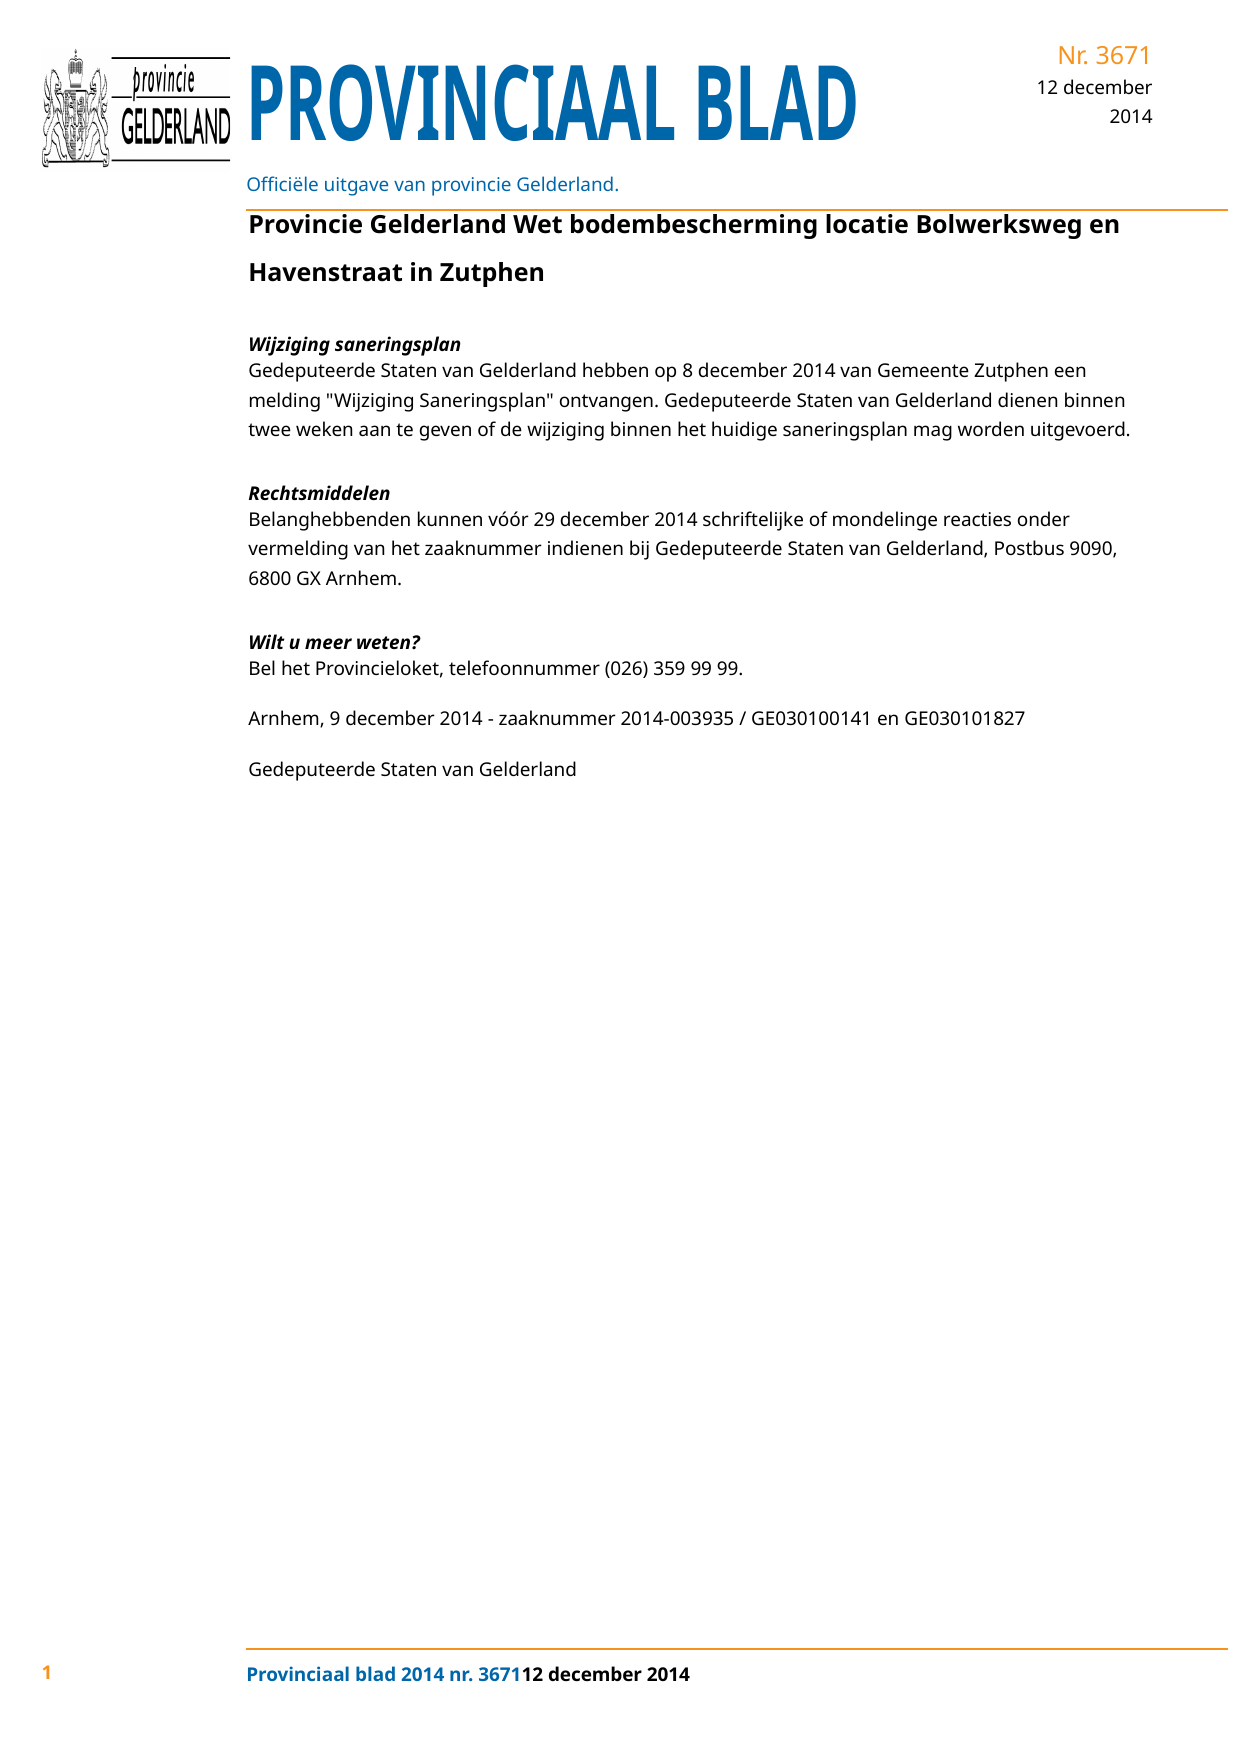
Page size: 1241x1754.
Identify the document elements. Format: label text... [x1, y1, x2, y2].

text Wilt u meer weten? [248, 629, 1152, 655]
text Provincie Gelderland Wet bodembescherming locatie Bolwerksweg en Havenstraat in Zutphen [248, 211, 1152, 288]
text Wijziging saneringsplan [248, 331, 1152, 357]
text Arnhem, 9 december 2014 - zaaknummer 2014-003935 / GE030100141 en GE030101827 [248, 705, 1152, 731]
picture [41, 47, 231, 172]
text Gedeputeerde Staten van Gelderland [248, 756, 1152, 781]
text Rechtsmiddelen [248, 480, 1152, 506]
text Bel het Provincieloket, telefoonnummer (026) 359 99 99. [248, 655, 1152, 681]
text Belanghebbenden kunnen vóór 29 december 2014 schriftelijke of mondelinge reacties onder vermelding van het zaaknummer indienen bij Gedeputeerde Staten van Gelderland, Postbus 9090, 6800 GX Arnhem. [248, 506, 1152, 591]
text Gedeputeerde Staten van Gelderland hebben op 8 december 2014 van Gemeente Zutphen een melding "Wijziging Saneringsplan" ontvangen. Gedeputeerde Staten van Gelderland dienen binnen twee weken aan te geven of de wijziging binnen het huidige saneringsplan mag worden uitgevoerd. [248, 357, 1152, 442]
